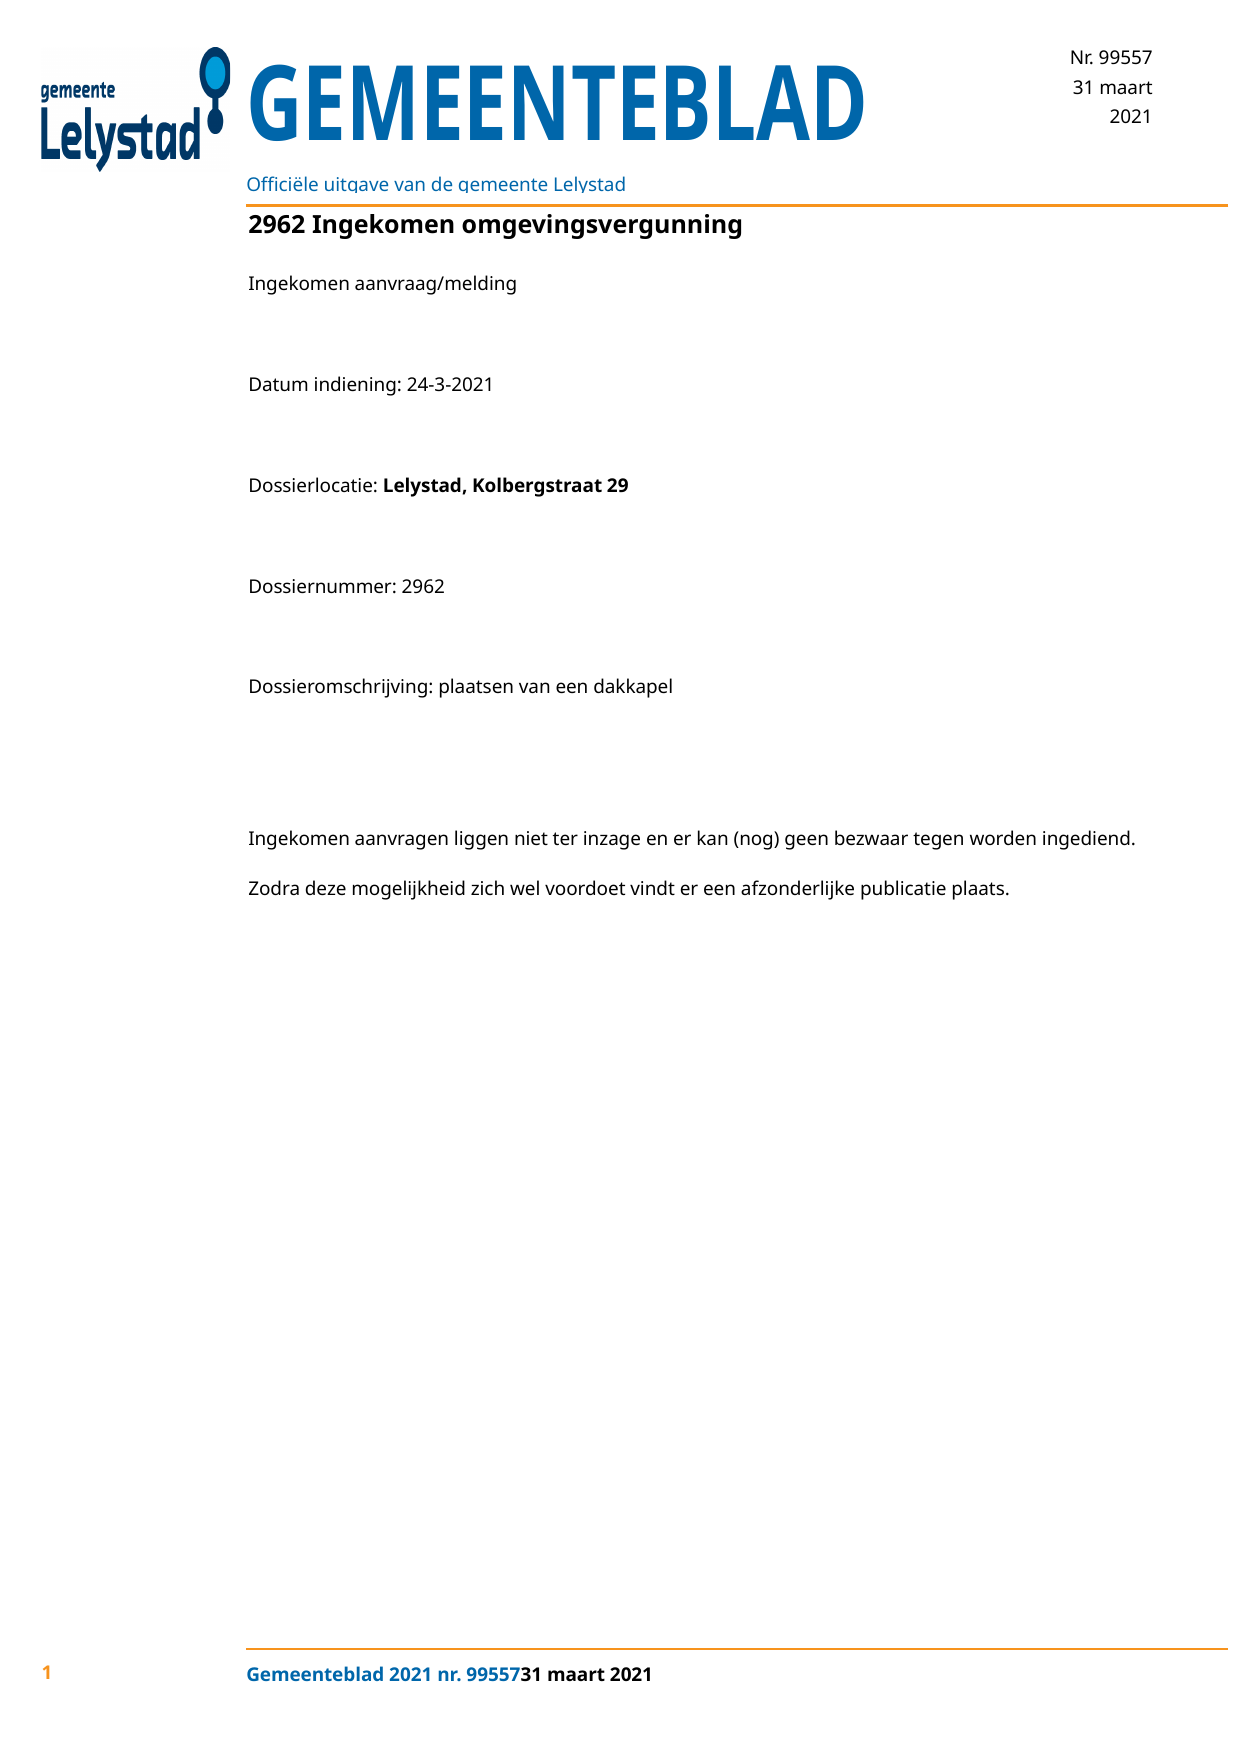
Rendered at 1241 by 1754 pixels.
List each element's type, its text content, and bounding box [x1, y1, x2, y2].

text Ingekomen aanvragen liggen niet ter inzage en er kan (nog) geen bezwaar tegen worden ingediend. [248, 825, 1152, 851]
text Dossieromschrijving: plaatsen van een dakkapel [248, 674, 1152, 699]
text Datum indiening: 24-3-2021 [248, 371, 1152, 397]
text 2962 Ingekomen omgevingsvergunning [248, 207, 1152, 241]
text Dossiernummer: 2962 [248, 573, 1152, 598]
text Ingekomen aanvraag/melding [248, 270, 1152, 296]
text Zodra deze mogelijkheid zich wel voordoet vindt er een afzonderlijke publicatie plaats. [248, 875, 1152, 901]
text Dossierlocatie: Lelystad, Kolbergstraat 29 [248, 472, 1152, 498]
picture [41, 47, 231, 172]
